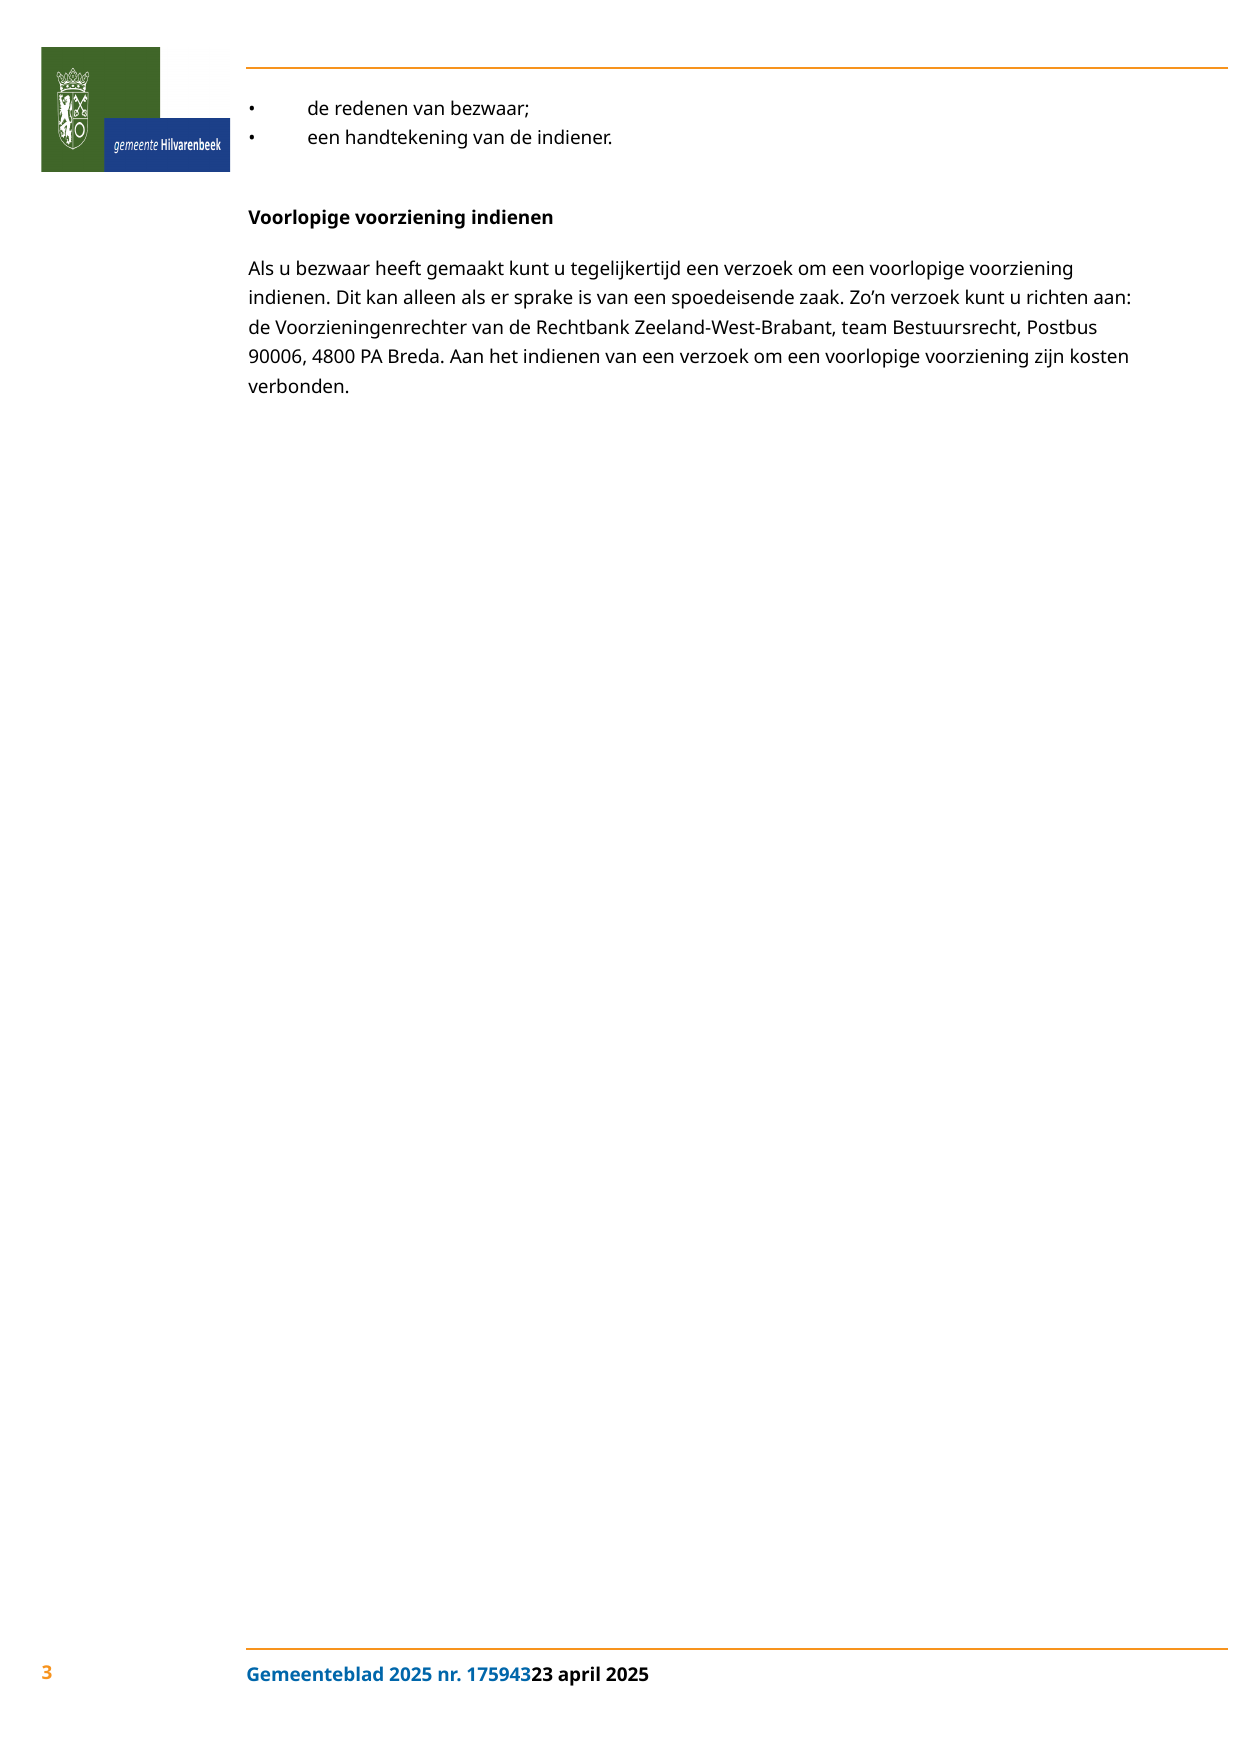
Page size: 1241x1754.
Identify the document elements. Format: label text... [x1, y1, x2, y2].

list de redenen van bezwaar; [248, 95, 1152, 121]
text Als u bezwaar heeft gemaakt kunt u tegelijkertijd een verzoek om een voorlopige voorziening indienen. Dit kan alleen als er sprake is van een spoedeisende zaak. Zo’n verzoek kunt u richten aan: de Voorzieningenrechter van de Rechtbank Zeeland-West-Brabant, team Bestuursrecht, Postbus 90006, 4800 PA Breda. Aan het indienen van een verzoek om een voorlopige voorziening zijn kosten verbonden. [248, 255, 1152, 399]
picture [41, 47, 231, 172]
list een handtekening van de indiener. [248, 124, 1152, 150]
text Voorlopige voorziening indienen [248, 204, 1152, 230]
